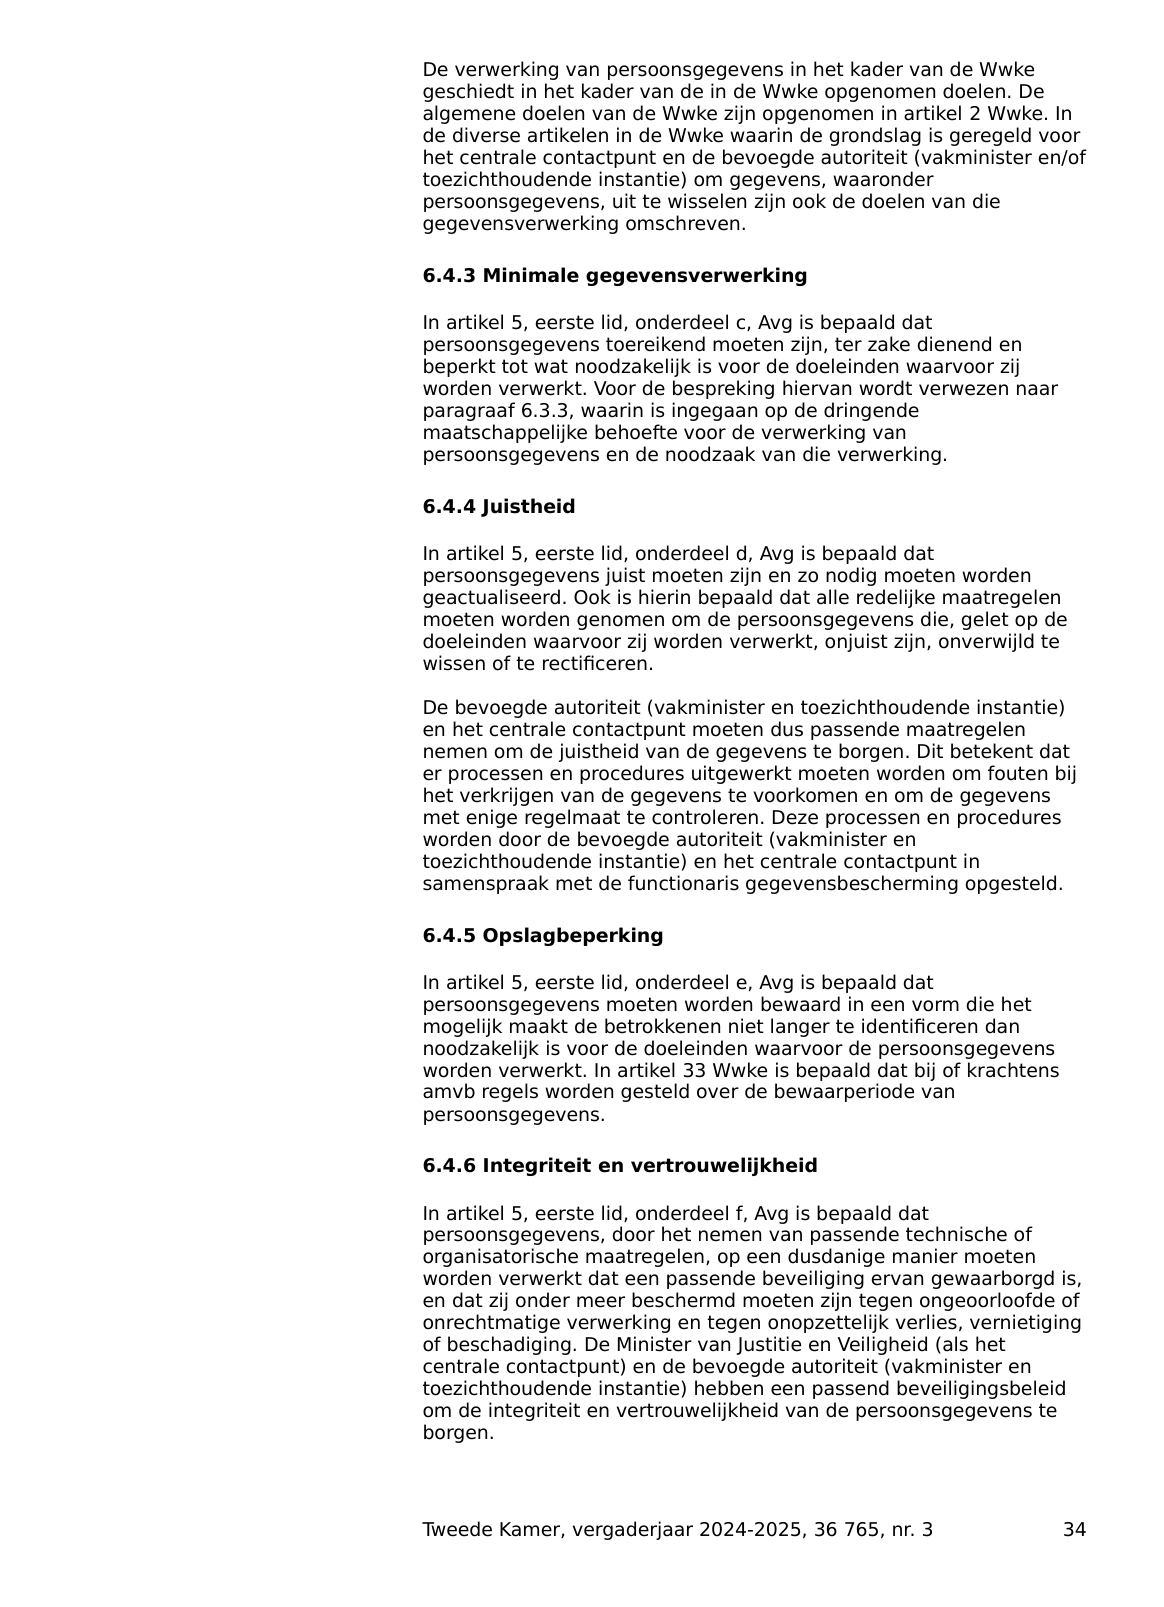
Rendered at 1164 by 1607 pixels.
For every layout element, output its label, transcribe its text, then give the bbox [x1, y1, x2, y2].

text In artikel 5, eerste lid, onderdeel e, Avg is bepaald dat persoonsgegevens moeten worden bewaard in een vorm die het mogelijk maakt de betrokkenen niet langer te identificeren dan noodzakelijk is voor de doeleinden waarvoor de persoonsgegevens worden verwerkt. In artikel 33 Wwke is bepaald dat bij of krachtens amvb regels worden gesteld over de bewaarperiode van persoonsgegevens. [422, 972, 1087, 1125]
text In artikel 5, eerste lid, onderdeel d, Avg is bepaald dat persoonsgegevens juist moeten zijn en zo nodig moeten worden geactualiseerd. Ook is hierin bepaald dat alle redelijke maatregelen moeten worden genomen om de persoonsgegevens die, gelet op de doeleinden waarvoor zij worden verwerkt, onjuist zijn, onverwijld te wissen of te rectificeren. [422, 543, 1087, 674]
subtitle 6.4.6 Integriteit en vertrouwelijkheid [422, 1155, 1087, 1177]
text De bevoegde autoriteit (vakminister en toezichthoudende instantie) en het centrale contactpunt moeten dus passende maatregelen nemen om de juistheid van de gegevens te borgen. Dit betekent dat er processen en procedures uitgewerkt moeten worden om fouten bij het verkrijgen van de gegevens te voorkomen en om de gegevens met enige regelmaat te controleren. Deze processen en procedures worden door de bevoegde autoriteit (vakminister en toezichthoudende instantie) en het centrale contactpunt in samenspraak met de functionaris gegevensbescherming opgesteld. [422, 697, 1087, 894]
text In artikel 5, eerste lid, onderdeel f, Avg is bepaald dat persoonsgegevens, door het nemen van passende technische of organisatorische maatregelen, op een dusdanige manier moeten worden verwerkt dat een passende beveiliging ervan gewaarborgd is, en dat zij onder meer beschermd moeten zijn tegen ongeoorloofde of onrechtmatige verwerking en tegen onopzettelijk verlies, vernietiging of beschadiging. De Minister van Justitie en Veiligheid (als het centrale contactpunt) en de bevoegde autoriteit (vakminister en toezichthoudende instantie) hebben een passend beveiligingsbeleid om de integriteit en vertrouwelijkheid van de persoonsgegevens te borgen. [422, 1202, 1087, 1444]
text In artikel 5, eerste lid, onderdeel c, Avg is bepaald dat persoonsgegevens toereikend moeten zijn, ter zake dienend en beperkt tot wat noodzakelijk is voor de doeleinden waarvoor zij worden verwerkt. Voor de bespreking hiervan wordt verwezen naar paragraaf 6.3.3, waarin is ingegaan op de dringende maatschappelijke behoefte voor de verwerking van persoonsgegevens en de noodzaak van die verwerking. [422, 312, 1087, 466]
subtitle 6.4.3 Minimale gegevensverwerking [422, 265, 1087, 287]
subtitle 6.4.4 Juistheid [422, 496, 1087, 518]
text De verwerking van persoonsgegevens in het kader van de Wwke geschiedt in het kader van de in de Wwke opgenomen doelen. De algemene doelen van de Wwke zijn opgenomen in artikel 2 Wwke. In de diverse artikelen in de Wwke waarin de grondslag is geregeld voor het centrale contactpunt en de bevoegde autoriteit (vakminister en/of toezichthoudende instantie) om gegevens, waaronder persoonsgegevens, uit te wisselen zijn ook de doelen van die gegevensverwerking omschreven. [422, 59, 1087, 235]
subtitle 6.4.5 Opslagbeperking [422, 924, 1087, 947]
